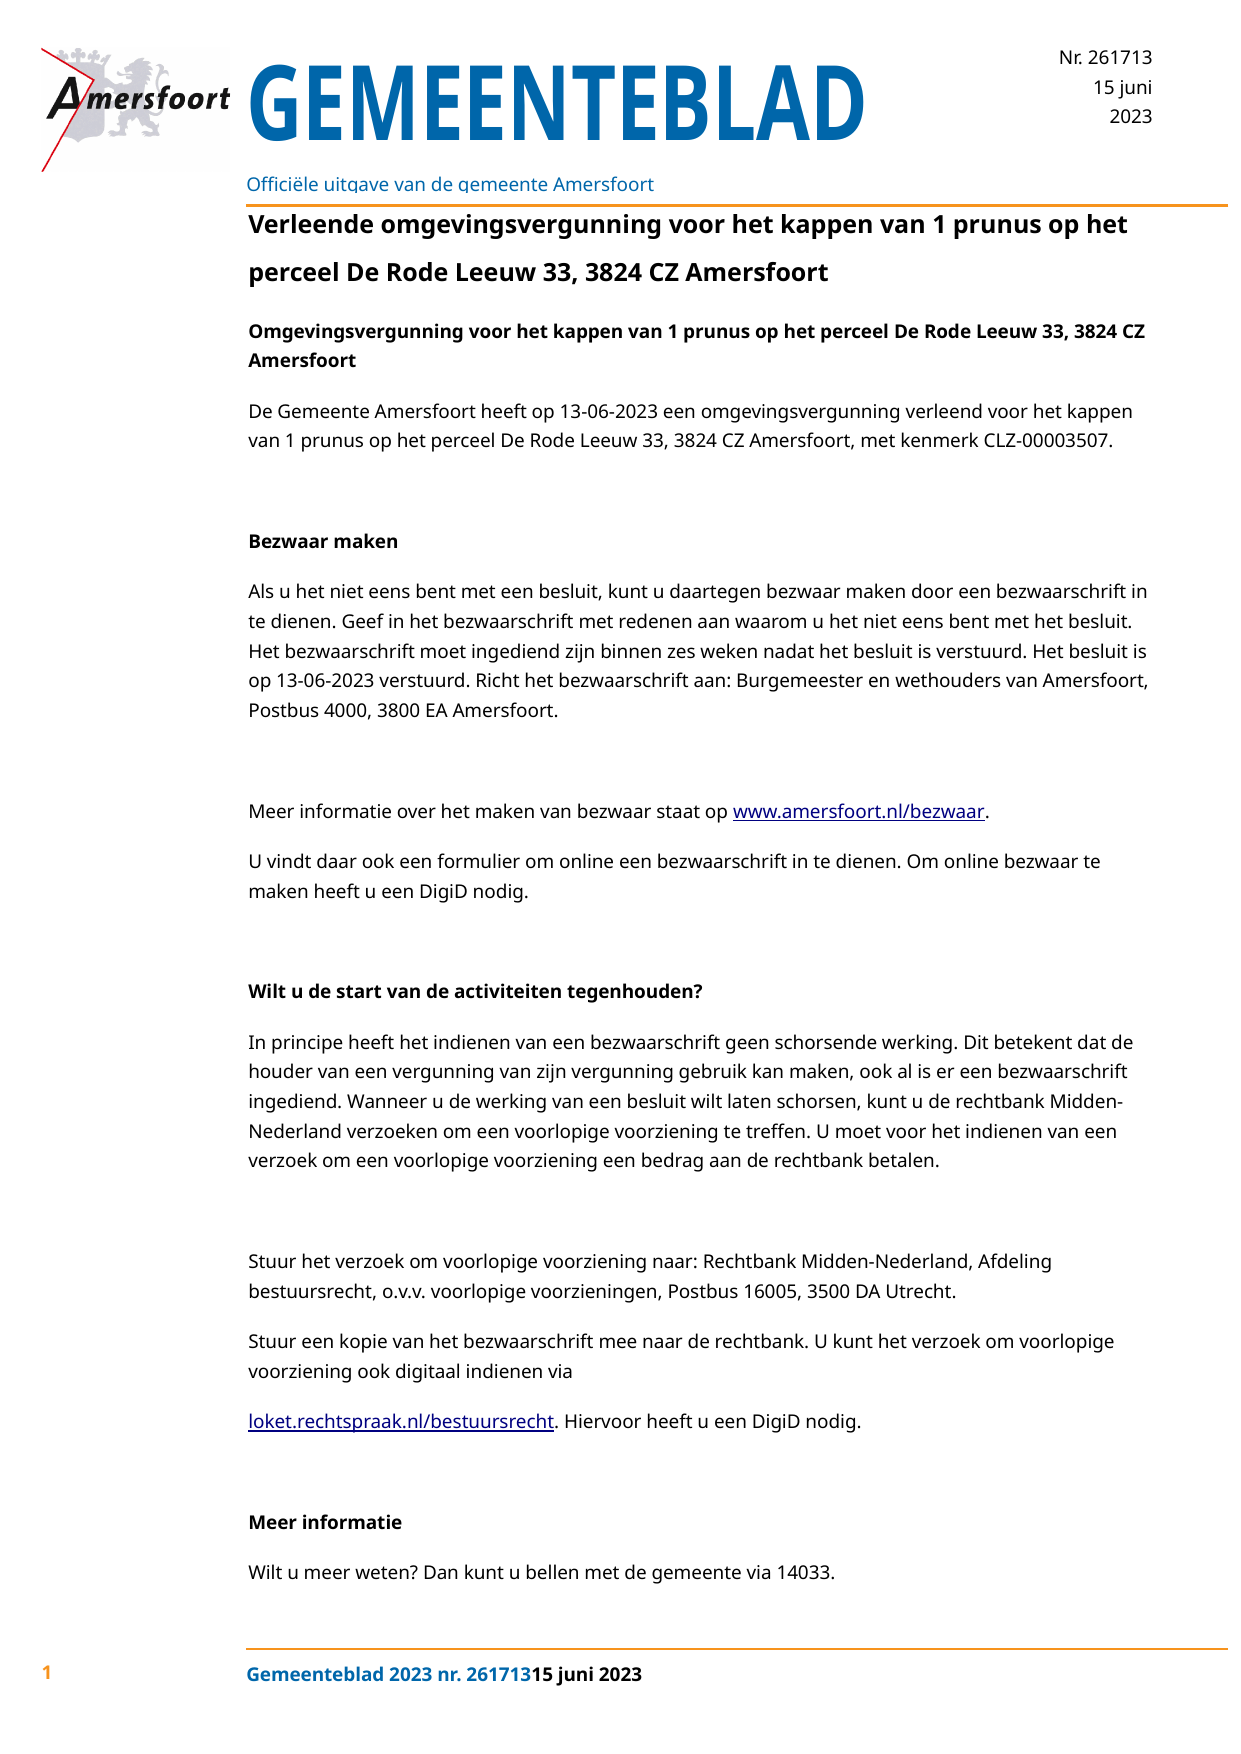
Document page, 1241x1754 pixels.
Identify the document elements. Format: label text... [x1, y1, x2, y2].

text Meer informatie over het maken van bezwaar staat op www.amersfoort.nl/bezwaar. [248, 798, 1152, 824]
text Meer informatie [248, 1509, 1152, 1535]
text Stuur het verzoek om voorlopige voorziening naar: Rechtbank Midden-Nederland, Afdeling bestuursrecht, o.v.v. voorlopige voorzieningen, Postbus 16005, 3500 DA Utrecht. [248, 1248, 1152, 1304]
text U vindt daar ook een formulier om online een bezwaarschrift in te dienen. Om online bezwaar te maken heeft u een DigiD nodig. [248, 848, 1152, 904]
text Bezwaar maken [248, 528, 1152, 554]
text Wilt u meer weten? Dan kunt u bellen met de gemeente via 14033. [248, 1559, 1152, 1585]
text Als u het niet eens bent met een besluit, kunt u daartegen bezwaar maken door een bezwaarschrift in te dienen. Geef in het bezwaarschrift met redenen aan waarom u het niet eens bent met het besluit. Het bezwaarschrift moet ingediend zijn binnen zes weken nadat het besluit is verstuurd. Het besluit is op 13-06-2023 verstuurd. Richt het bezwaarschrift aan: Burgemeester en wethouders van Amersfoort, Postbus 4000, 3800 EA Amersfoort. [248, 579, 1152, 723]
text Verleende omgevingsvergunning voor het kappen van 1 prunus op het perceel De Rode Leeuw 33, 3824 CZ Amersfoort [248, 207, 1152, 288]
text loket.rechtspraak.nl/bestuursrecht. Hiervoor heeft u een DigiD nodig. [248, 1408, 1152, 1434]
picture [41, 47, 231, 172]
text De Gemeente Amersfoort heeft op 13-06-2023 een omgevingsvergunning verleend voor het kappen van 1 prunus op het perceel De Rode Leeuw 33, 3824 CZ Amersfoort, met kenmerk CLZ-00003507. [248, 398, 1152, 453]
text Wilt u de start van de activiteiten tegenhouden? [248, 979, 1152, 1004]
text Stuur een kopie van het bezwaarschrift mee naar de rechtbank. U kunt het verzoek om voorlopige voorziening ook digitaal indienen via [248, 1328, 1152, 1384]
text In principe heeft het indienen van een bezwaarschrift geen schorsende werking. Dit betekent dat de houder van een vergunning van zijn vergunning gebruik kan maken, ook al is er een bezwaarschrift ingediend. Wanneer u de werking van een besluit wilt laten schorsen, kunt u de rechtbank Midden-Nederland verzoeken om een voorlopige voorziening te treffen. U moet voor het indienen van een verzoek om een voorlopige voorziening een bedrag aan de rechtbank betalen. [248, 1029, 1152, 1173]
text Omgevingsvergunning voor het kappen van 1 prunus op het perceel De Rode Leeuw 33, 3824 CZ Amersfoort [248, 318, 1152, 373]
